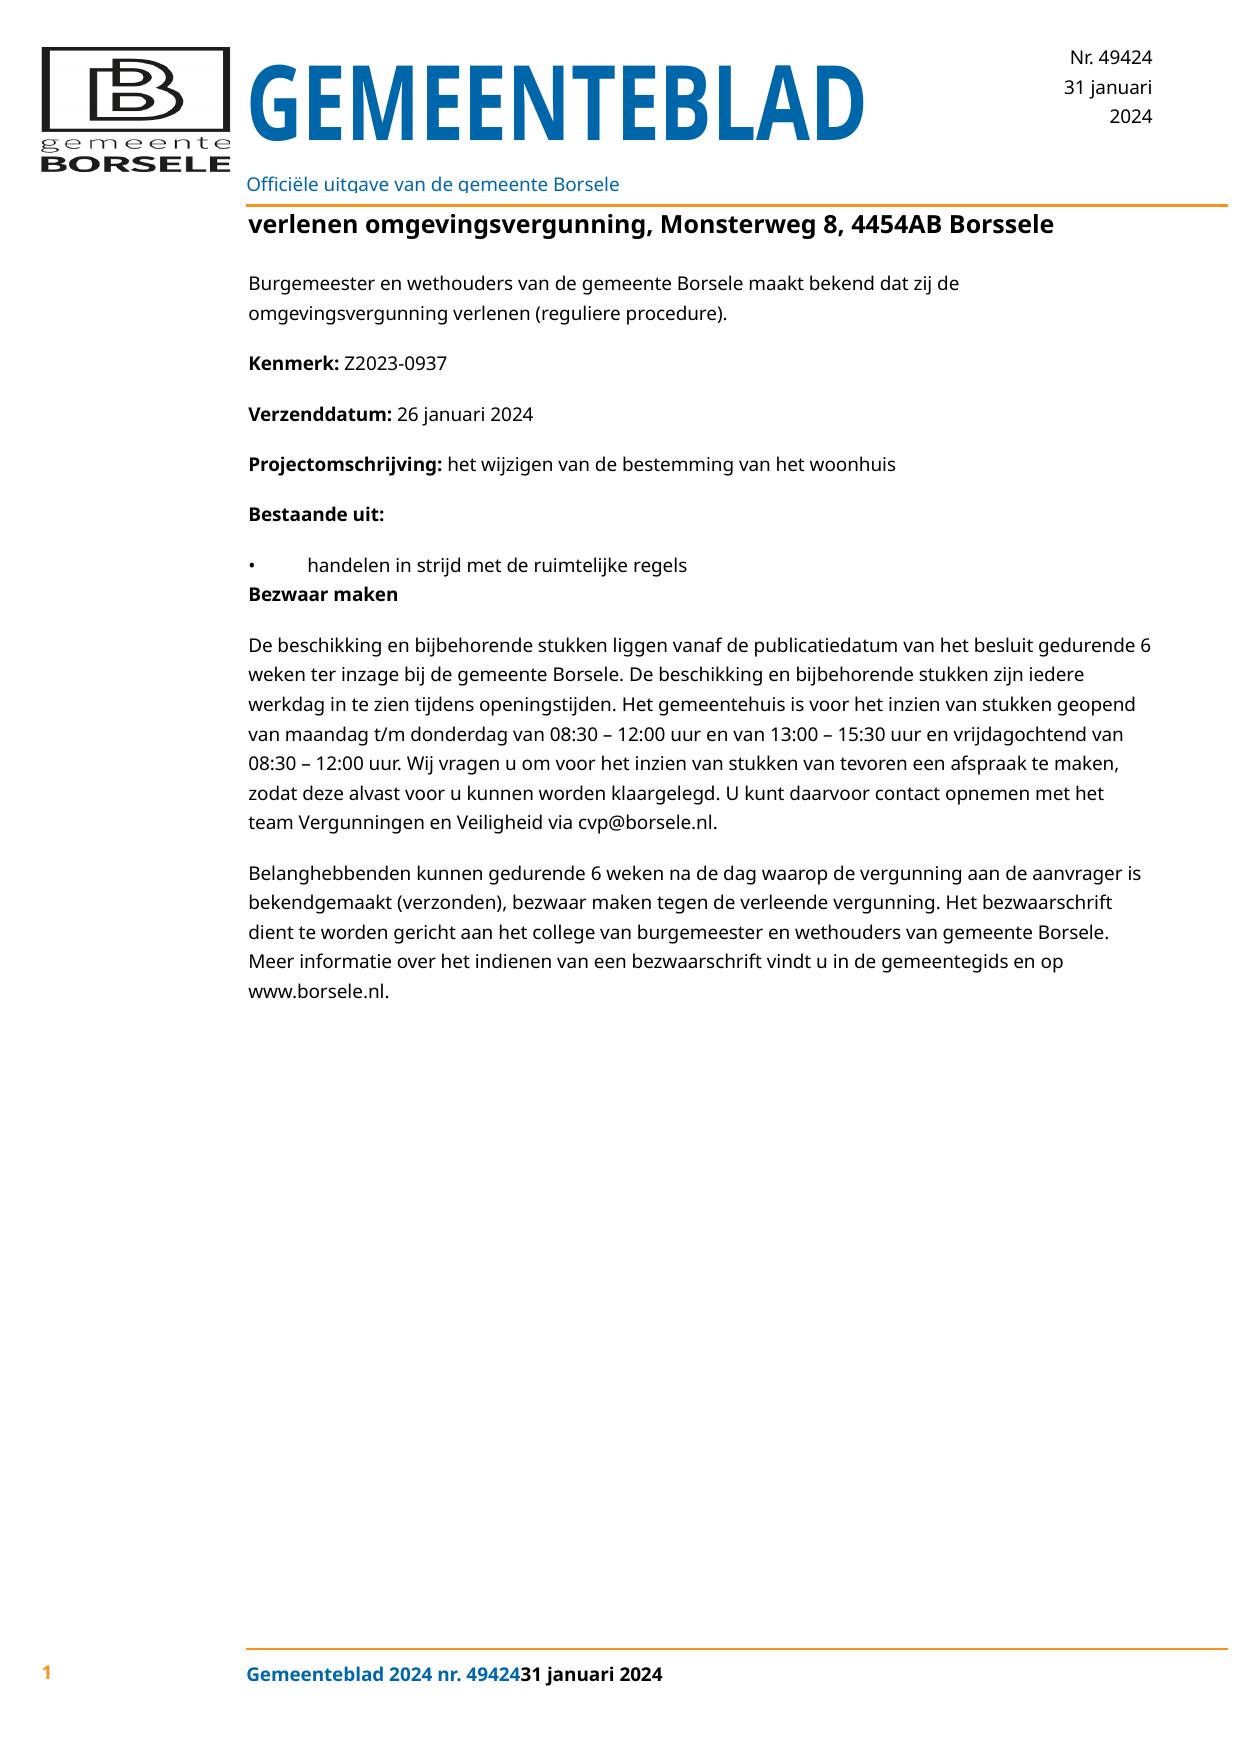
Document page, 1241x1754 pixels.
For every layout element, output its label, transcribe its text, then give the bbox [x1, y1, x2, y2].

text Belanghebbenden kunnen gedurende 6 weken na de dag waarop de vergunning aan de aanvrager is bekendgemaakt (verzonden), bezwaar maken tegen de verleende vergunning. Het bezwaarschrift dient te worden gericht aan het college van burgemeester en wethouders van gemeente Borsele. Meer informatie over het indienen van een bezwaarschrift vindt u in de gemeentegids en op www.borsele.nl. [248, 860, 1152, 1004]
text verlenen omgevingsvergunning, Monsterweg 8, 4454AB Borssele [248, 207, 1152, 241]
text Kenmerk: Z2023-0937 [248, 350, 1152, 376]
text Projectomschrijving: het wijzigen van de bestemming van het woonhuis [248, 451, 1152, 477]
text Verzenddatum: 26 januari 2024 [248, 401, 1152, 426]
picture [41, 47, 231, 172]
text Burgemeester en wethouders van de gemeente Borsele maakt bekend dat zij de omgevingsvergunning verlenen (reguliere procedure). [248, 270, 1152, 326]
text De beschikking en bijbehorende stukken liggen vanaf de publicatiedatum van het besluit gedurende 6 weken ter inzage bij de gemeente Borsele. De beschikking en bijbehorende stukken zijn iedere werkdag in te zien tijdens openingstijden. Het gemeentehuis is voor het inzien van stukken geopend van maandag t/m donderdag van 08:30 – 12:00 uur en van 13:00 – 15:30 uur en vrijdagochtend van 08:30 – 12:00 uur. Wij vragen u om voor het inzien van stukken van tevoren een afspraak te maken, zodat deze alvast voor u kunnen worden klaargelegd. U kunt daarvoor contact opnemen met het team Vergunningen en Veiligheid via cvp@borsele.nl. [248, 632, 1152, 835]
list handelen in strijd met de ruimtelijke regels [248, 552, 1152, 578]
text Bezwaar maken [248, 582, 1152, 607]
text Bestaande uit: [248, 502, 1152, 527]
